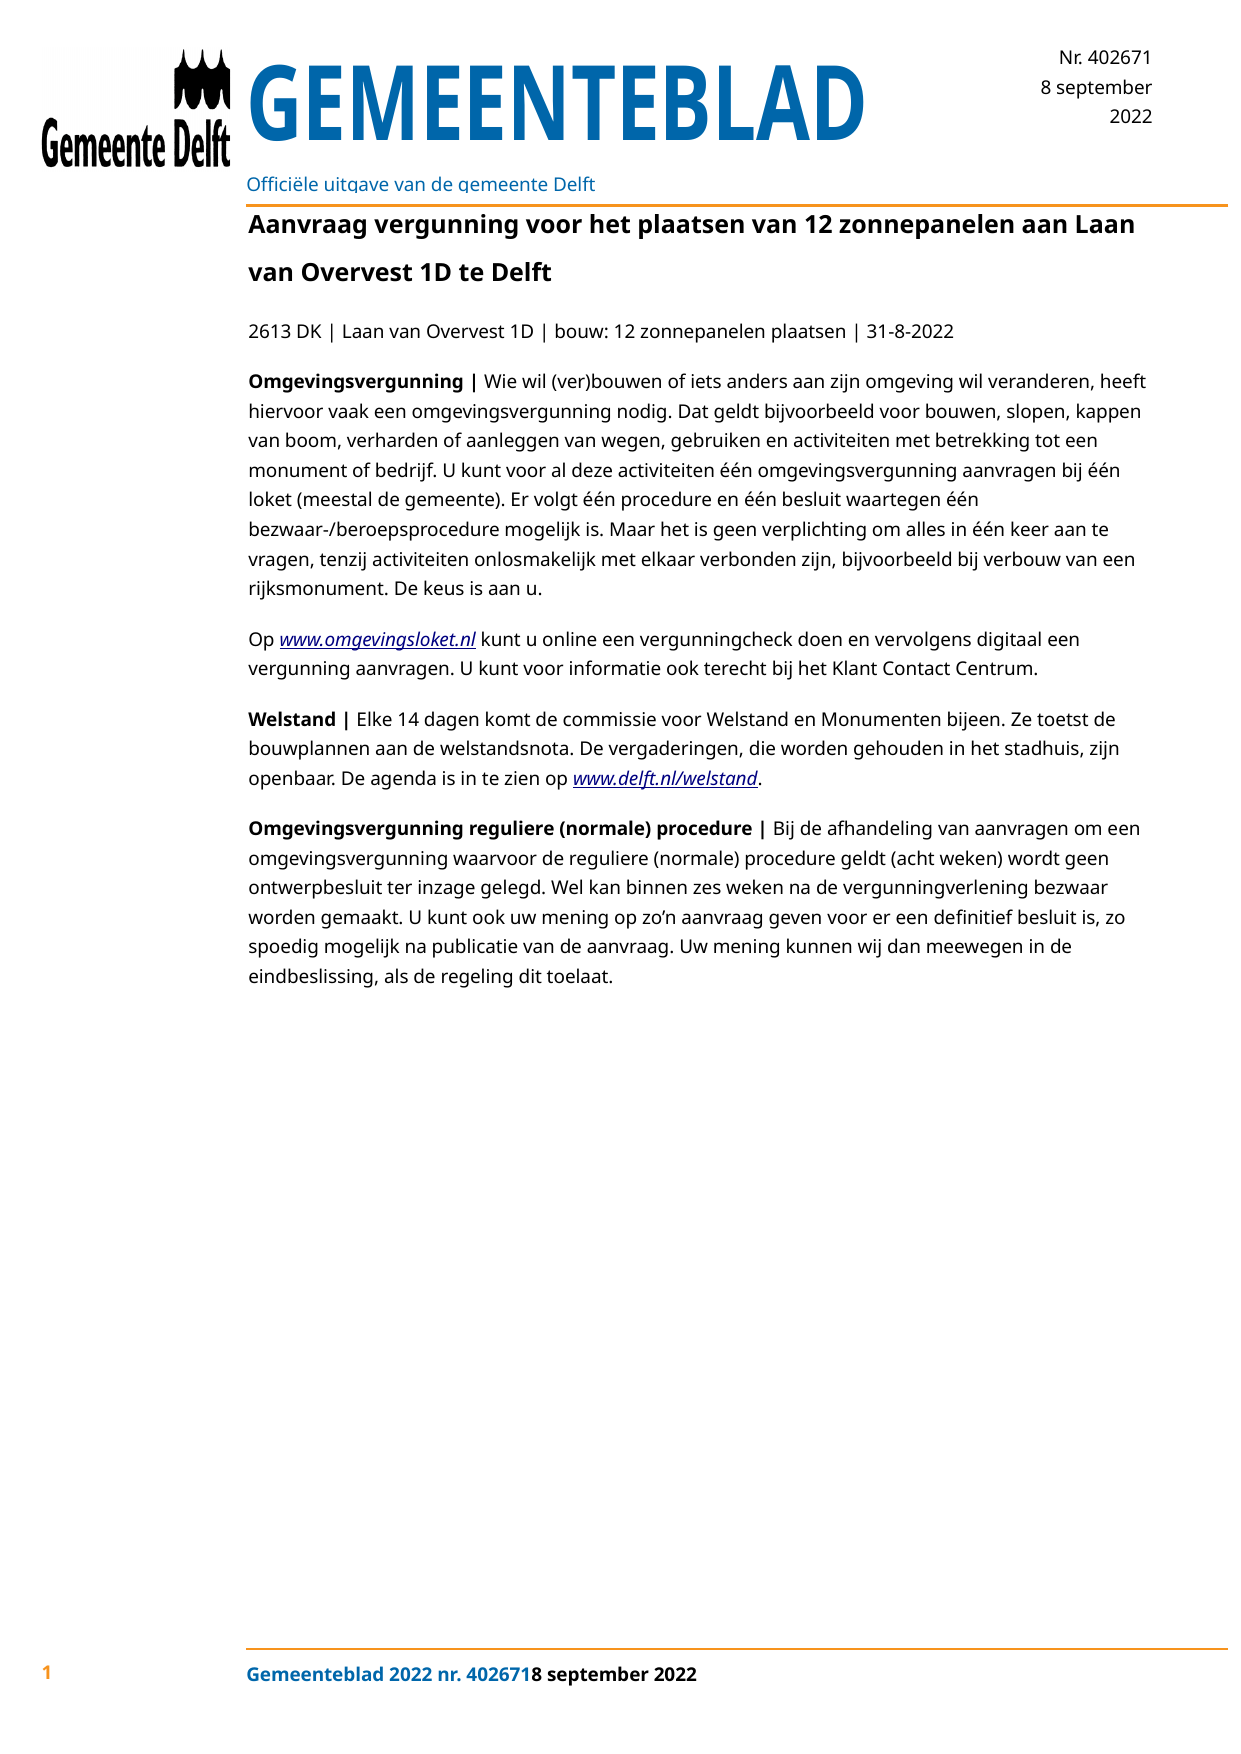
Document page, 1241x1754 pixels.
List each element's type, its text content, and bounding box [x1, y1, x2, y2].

text 2613 DK | Laan van Overvest 1D | bouw: 12 zonnepanelen plaatsen | 31-8-2022 [248, 318, 1152, 344]
text Omgevingsvergunning | Wie wil (ver)bouwen of iets anders aan zijn omgeving wil veranderen, heeft hiervoor vaak een omgevingsvergunning nodig. Dat geldt bijvoorbeeld voor bouwen, slopen, kappen van boom, verharden of aanleggen van wegen, gebruiken en activiteiten met betrekking tot een monument of bedrijf. U kunt voor al deze activiteiten één omgevingsvergunning aanvragen bij één loket (meestal de gemeente). Er volgt één procedure en één besluit waartegen één bezwaar-/beroepsprocedure mogelijk is. Maar het is geen verplichting om alles in één keer aan te vragen, tenzij activiteiten onlosmakelijk met elkaar verbonden zijn, bijvoorbeeld bij verbouw van een rijksmonument. De keus is aan u. [248, 368, 1152, 601]
picture [41, 47, 231, 172]
text Aanvraag vergunning voor het plaatsen van 12 zonnepanelen aan Laan van Overvest 1D te Delft [248, 207, 1152, 288]
text Omgevingsvergunning reguliere (normale) procedure | Bij de afhandeling van aanvragen om een omgevingsvergunning waarvoor de reguliere (normale) procedure geldt (acht weken) wordt geen ontwerpbesluit ter inzage gelegd. Wel kan binnen zes weken na de vergunningverlening bezwaar worden gemaakt. U kunt ook uw mening op zo’n aanvraag geven voor er een definitief besluit is, zo spoedig mogelijk na publicatie van de aanvraag. Uw mening kunnen wij dan meewegen in de eindbeslissing, als de regeling dit toelaat. [248, 815, 1152, 989]
text Welstand | Elke 14 dagen komt de commissie voor Welstand en Monumenten bijeen. Ze toetst de bouwplannen aan de welstandsnota. De vergaderingen, die worden gehouden in het stadhuis, zijn openbaar. De agenda is in te zien op www.delft.nl/welstand. [248, 706, 1152, 791]
text Op www.omgevingsloket.nl kunt u online een vergunningcheck doen en vervolgens digitaal een vergunning aanvragen. U kunt voor informatie ook terecht bij het Klant Contact Centrum. [248, 626, 1152, 681]
